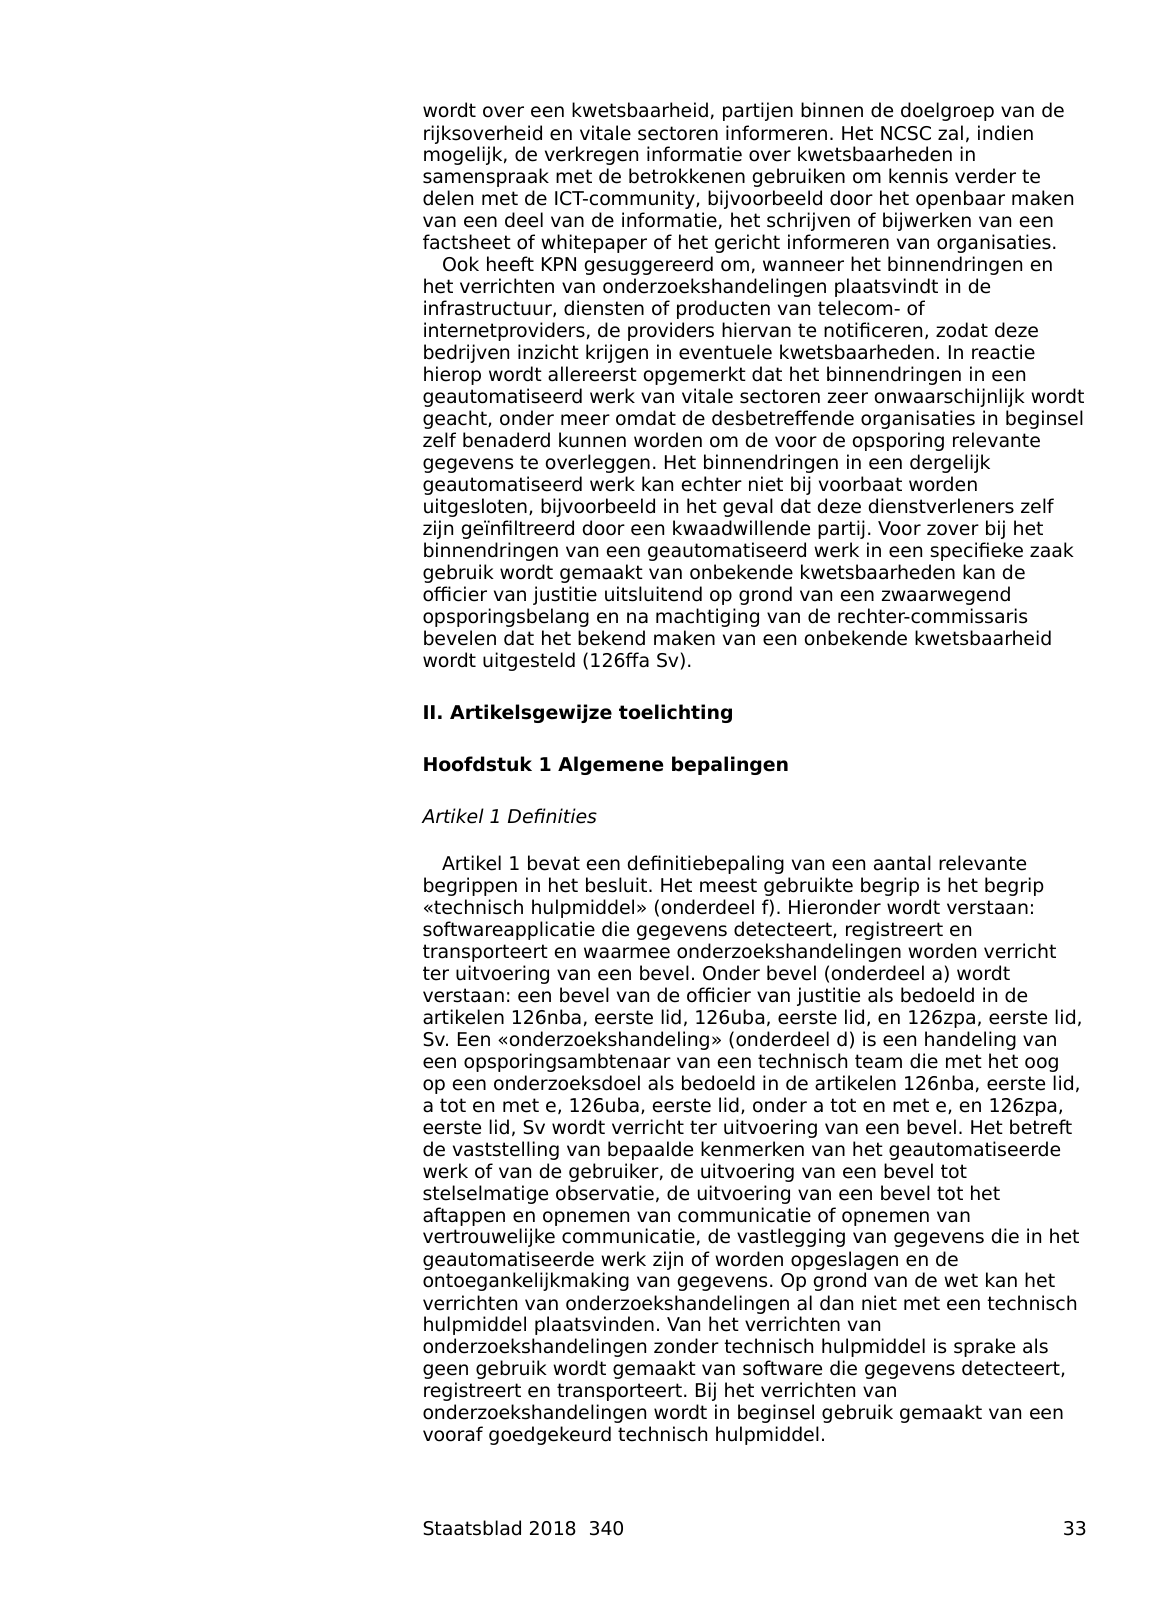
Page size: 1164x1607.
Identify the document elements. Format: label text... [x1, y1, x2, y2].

subtitle Hoofdstuk 1 Algemene bepalingen [422, 754, 1087, 776]
text Ook heeft KPN gesuggereerd om, wanneer het binnendringen en het verrichten van onderzoekshandelingen plaatsvindt in de infrastructuur, diensten of producten van telecom- of internetproviders, de providers hiervan te notificeren, zodat deze bedrijven inzicht krijgen in eventuele kwetsbaarheden. In reactie hierop wordt allereerst opgemerkt dat het binnendringen in een geautomatiseerd werk van vitale sectoren zeer onwaarschijnlijk wordt geacht, onder meer omdat de desbetreffende organisaties in beginsel zelf benaderd kunnen worden om de voor de opsporing relevante gegevens te overleggen. Het binnendringen in een dergelijk geautomatiseerd werk kan echter niet bij voorbaat worden uitgesloten, bijvoorbeeld in het geval dat deze dienstverleners zelf zijn geïnfiltreerd door een kwaadwillende partij. Voor zover bij het binnendringen van een geautomatiseerd werk in een specifieke zaak gebruik wordt gemaakt van onbekende kwetsbaarheden kan de officier van justitie uitsluitend op grond van een zwaarwegend opsporingsbelang en na machtiging van de rechter-commissaris bevelen dat het bekend maken van een onbekende kwetsbaarheid wordt uitgesteld (126ffa Sv). [422, 254, 1087, 672]
subtitle Artikel 1 Definities [422, 806, 1087, 828]
subtitle II. Artikelsgewijze toelichting [422, 702, 1087, 724]
text wordt over een kwetsbaarheid, partijen binnen de doelgroep van de rijksoverheid en vitale sectoren informeren. Het NCSC zal, indien mogelijk, de verkregen informatie over kwetsbaarheden in samenspraak met de betrokkenen gebruiken om kennis verder te delen met de ICT-community, bijvoorbeeld door het openbaar maken van een deel van de informatie, het schrijven of bijwerken van een factsheet of whitepaper of het gericht informeren van organisaties. [422, 100, 1087, 254]
text Artikel 1 bevat een definitiebepaling van een aantal relevante begrippen in het besluit. Het meest gebruikte begrip is het begrip «technisch hulpmiddel» (onderdeel f). Hieronder wordt verstaan: softwareapplicatie die gegevens detecteert, registreert en transporteert en waarmee onderzoekshandelingen worden verricht ter uitvoering van een bevel. Onder bevel (onderdeel a) wordt verstaan: een bevel van de officier van justitie als bedoeld in de artikelen 126nba, eerste lid, 126uba, eerste lid, en 126zpa, eerste lid, Sv. Een «onderzoekshandeling» (onderdeel d) is een handeling van een opsporingsambtenaar van een technisch team die met het oog op een onderzoeksdoel als bedoeld in de artikelen 126nba, eerste lid, a tot en met e, 126uba, eerste lid, onder a tot en met e, en 126zpa, eerste lid, Sv wordt verricht ter uitvoering van een bevel. Het betreft de vaststelling van bepaalde kenmerken van het geautomatiseerde werk of van de gebruiker, de uitvoering van een bevel tot stelselmatige observatie, de uitvoering van een bevel tot het aftappen en opnemen van communicatie of opnemen van vertrouwelijke communicatie, de vastlegging van gegevens die in het geautomatiseerde werk zijn of worden opgeslagen en de ontoegankelijkmaking van gegevens. Op grond van de wet kan het verrichten van onderzoekshandelingen al dan niet met een technisch hulpmiddel plaatsvinden. Van het verrichten van onderzoekshandelingen zonder technisch hulpmiddel is sprake als geen gebruik wordt gemaakt van software die gegevens detecteert, registreert en transporteert. Bij het verrichten van onderzoekshandelingen wordt in beginsel gebruik gemaakt van een vooraf goedgekeurd technisch hulpmiddel. [422, 853, 1087, 1446]
